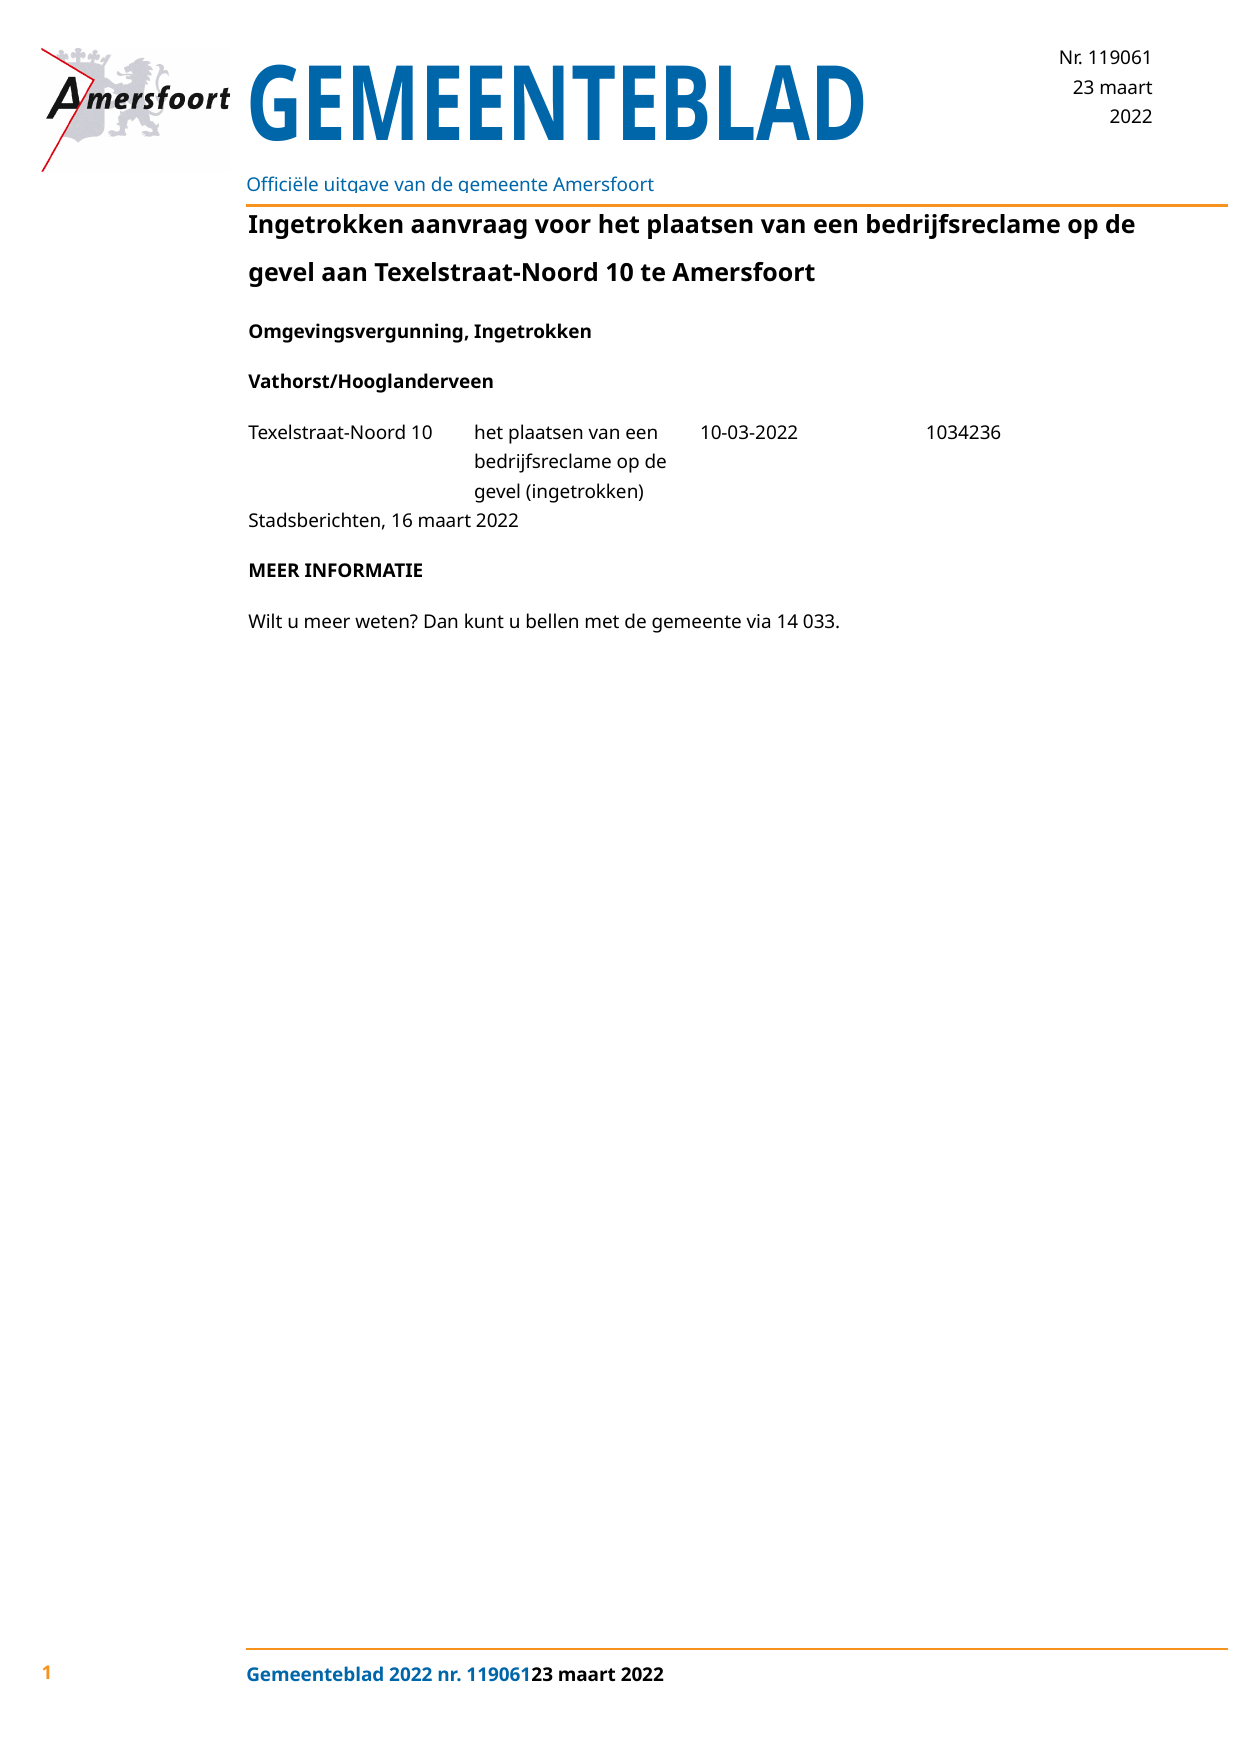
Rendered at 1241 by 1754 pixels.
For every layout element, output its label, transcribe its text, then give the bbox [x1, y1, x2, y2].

table_header 10-03-2022 [700, 419, 926, 504]
text Ingetrokken aanvraag voor het plaatsen van een bedrijfsreclame op de gevel aan Texelstraat-Noord 10 te Amersfoort [248, 207, 1152, 288]
table_header 1034236 [926, 419, 1152, 504]
table_header Texelstraat-Noord 10 [248, 419, 474, 504]
text Wilt u meer weten? Dan kunt u bellen met de gemeente via 14 033. [248, 608, 1152, 633]
text Omgevingsvergunning, Ingetrokken [248, 318, 1152, 344]
table_header het plaatsen van een bedrijfsreclame op de gevel (ingetrokken) [474, 419, 700, 504]
text Stadsberichten, 16 maart 2022 [248, 507, 1152, 533]
picture [41, 47, 231, 172]
text Vathorst/Hooglanderveen [248, 368, 1152, 394]
text MEER INFORMATIE [248, 557, 1152, 583]
